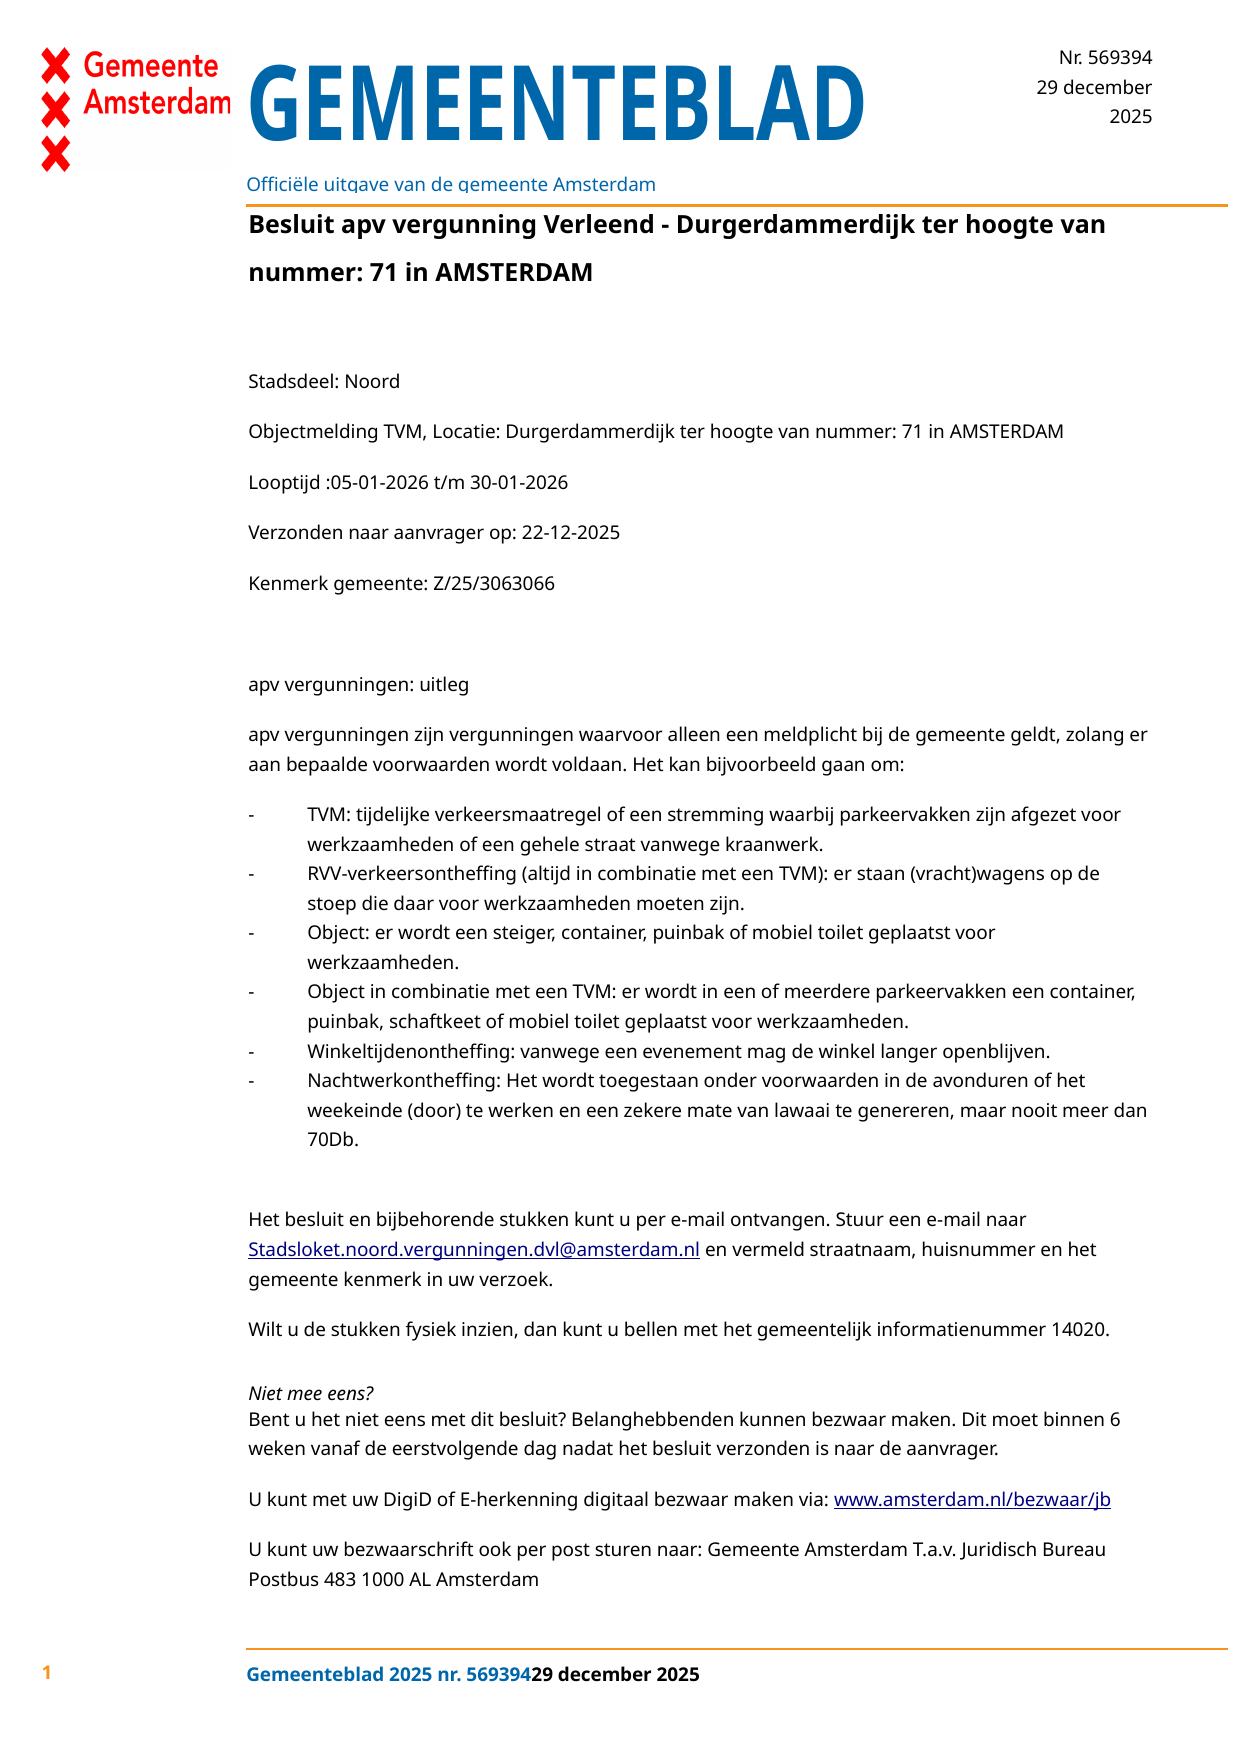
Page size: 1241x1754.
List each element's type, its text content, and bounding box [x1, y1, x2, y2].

text Besluit apv vergunning Verleend - Durgerdammerdijk ter hoogte van nummer: 71 in AMSTERDAM [248, 207, 1152, 288]
text apv vergunningen zijn vergunningen waarvoor alleen een meldplicht bij de gemeente geldt, zolang er aan bepaalde voorwaarden wordt voldaan. Het kan bijvoorbeeld gaan om: [248, 721, 1152, 777]
text Objectmelding TVM, Locatie: Durgerdammerdijk ter hoogte van nummer: 71 in AMSTERDAM [248, 419, 1152, 444]
text Niet mee eens? [248, 1380, 1152, 1406]
list Object: er wordt een steiger, container, puinbak of mobiel toilet geplaatst voor werkzaamheden. [248, 919, 1152, 975]
text apv vergunningen: uitleg [248, 671, 1152, 697]
text Looptijd :05-01-2026 t/m 30-01-2026 [248, 469, 1152, 495]
text Verzonden naar aanvrager op: 22-12-2025 [248, 519, 1152, 545]
list Object in combinatie met een TVM: er wordt in een of meerdere parkeervakken een container, puinbak, schaftkeet of mobiel toilet geplaatst voor werkzaamheden. [248, 979, 1152, 1034]
text U kunt uw bezwaarschrift ook per post sturen naar: Gemeente Amsterdam T.a.v. Juridisch Bureau Postbus 483 1000 AL Amsterdam [248, 1536, 1152, 1592]
list TVM: tijdelijke verkeersmaatregel of een stremming waarbij parkeervakken zijn afgezet voor werkzaamheden of een gehele straat vanwege kraanwerk. [248, 801, 1152, 857]
text Stadsdeel: Noord [248, 368, 1152, 394]
text Bent u het niet eens met dit besluit? Belanghebbenden kunnen bezwaar maken. Dit moet binnen 6 weken vanaf de eerstvolgende dag nadat het besluit verzonden is naar de aanvrager. [248, 1406, 1152, 1461]
text Wilt u de stukken fysiek inzien, dan kunt u bellen met het gemeentelijk informatienummer 14020. [248, 1316, 1152, 1342]
list RVV-verkeersontheffing (altijd in combinatie met een TVM): er staan (vracht)wagens op de stoep die daar voor werkzaamheden moeten zijn. [248, 860, 1152, 916]
list Winkeltijdenontheffing: vanwege een evenement mag de winkel langer openblijven. [248, 1038, 1152, 1064]
text Het besluit en bijbehorende stukken kunt u per e-mail ontvangen. Stuur een e-mail naar Stadsloket.noord.vergunningen.dvl@amsterdam.nl en vermeld straatnaam, huisnummer en het gemeente kenmerk in uw verzoek. [248, 1207, 1152, 1292]
picture [41, 47, 231, 172]
text U kunt met uw DigiD of E-herkenning digitaal bezwaar maken via: www.amsterdam.nl/bezwaar/jb [248, 1486, 1152, 1512]
list Nachtwerkontheffing: Het wordt toegestaan onder voorwaarden in de avonduren of het weekeinde (door) te werken en een zekere mate van lawaai te genereren, maar nooit meer dan 70Db. [248, 1067, 1152, 1152]
text Kenmerk gemeente: Z/25/3063066 [248, 570, 1152, 596]
